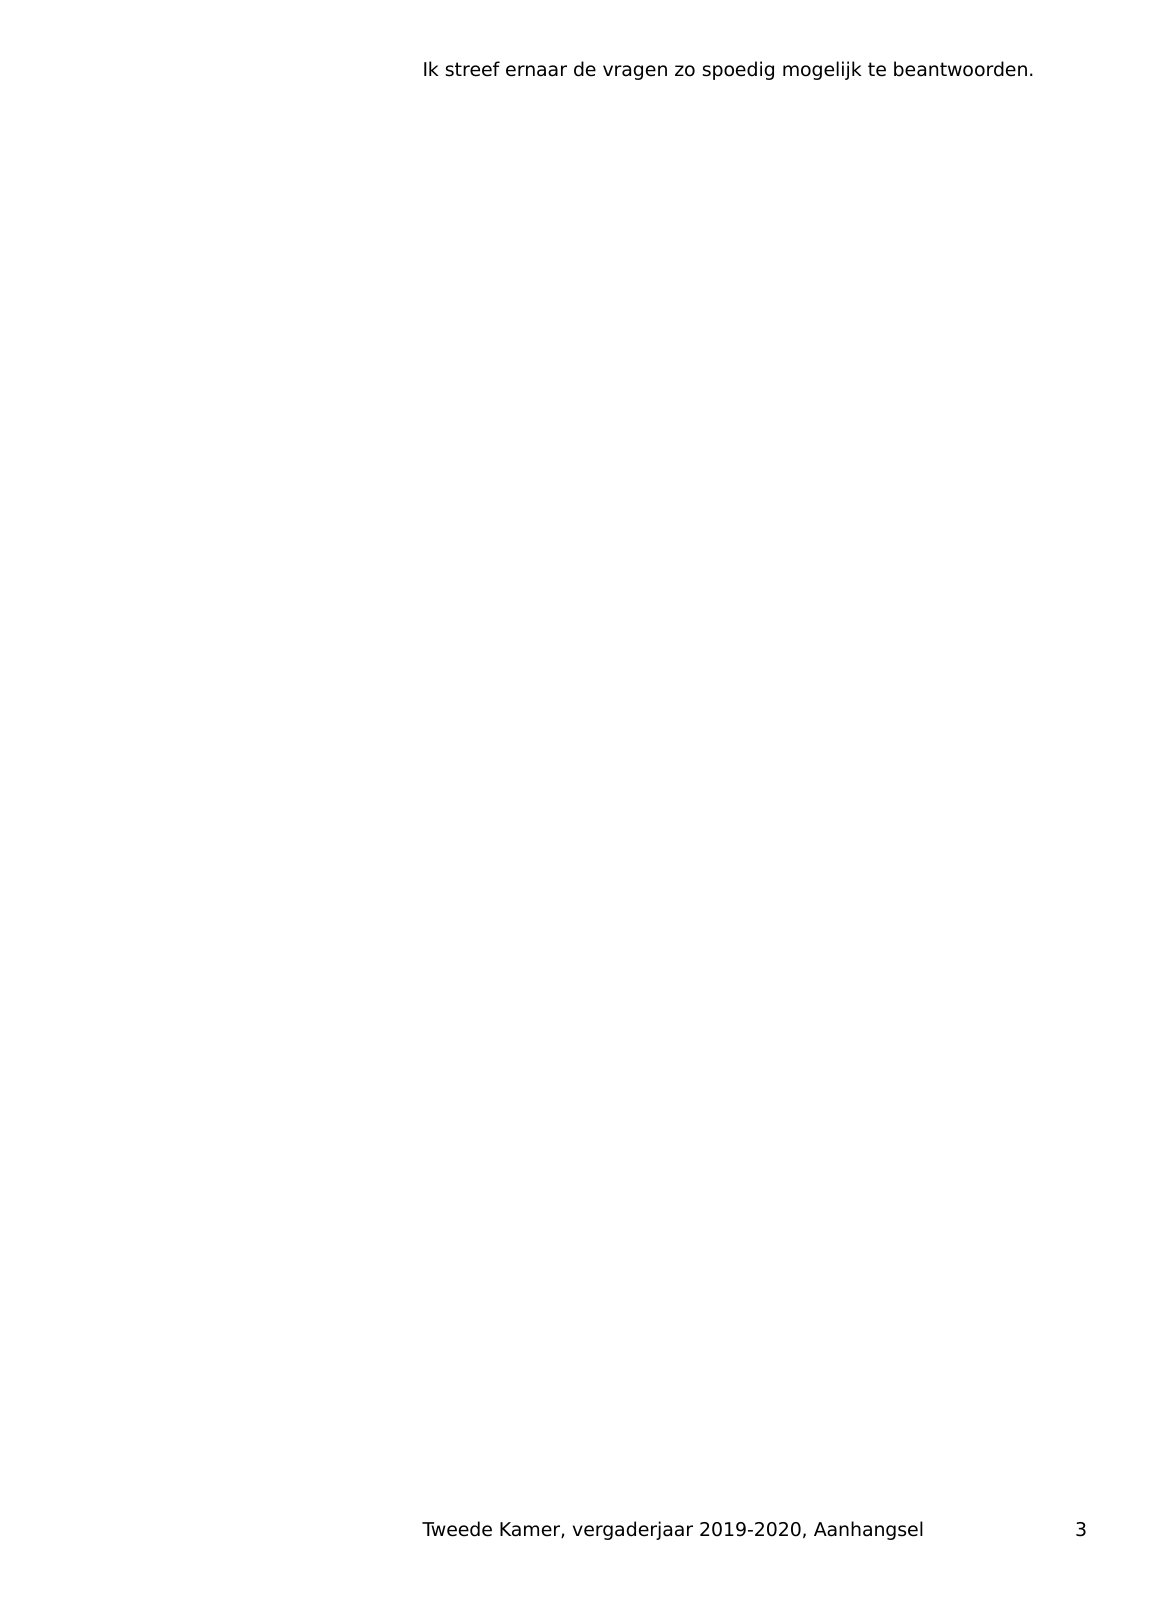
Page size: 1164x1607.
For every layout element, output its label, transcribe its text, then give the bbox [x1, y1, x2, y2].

text Ik streef ernaar de vragen zo spoedig mogelijk te beantwoorden. [422, 59, 1087, 81]
